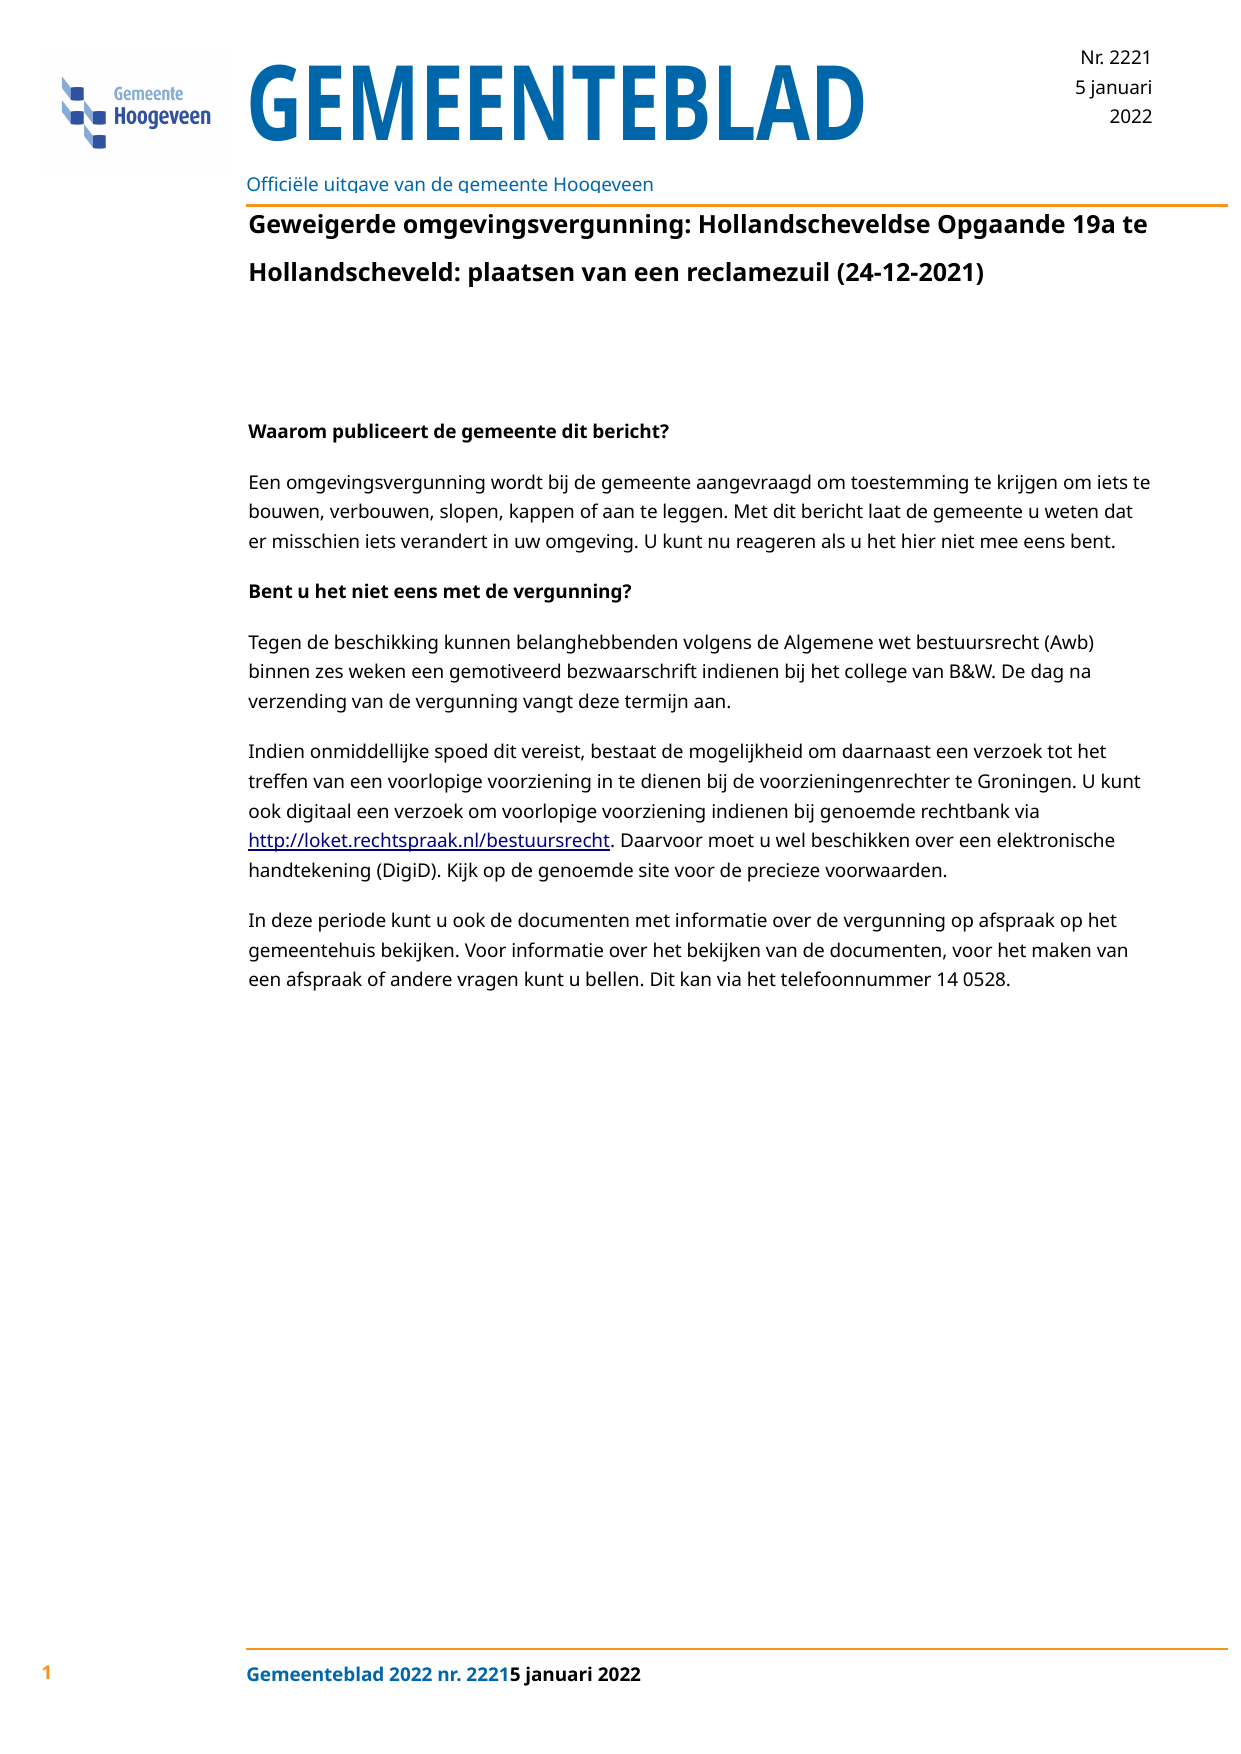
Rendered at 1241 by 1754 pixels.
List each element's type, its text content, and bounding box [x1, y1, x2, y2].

text Geweigerde omgevingsvergunning: Hollandscheveldse Opgaande 19a te Hollandscheveld: plaatsen van een reclamezuil (24-12-2021) [248, 207, 1152, 288]
text Waarom publiceert de gemeente dit bericht? [248, 419, 1152, 444]
text Bent u het niet eens met de vergunning? [248, 579, 1152, 604]
text Tegen de beschikking kunnen belanghebbenden volgens de Algemene wet bestuursrecht (Awb) binnen zes weken een gemotiveerd bezwaarschrift indienen bij het college van B&W. De dag na verzending van de vergunning vangt deze termijn aan. [248, 629, 1152, 714]
text In deze periode kunt u ook de documenten met informatie over de vergunning op afspraak op het gemeentehuis bekijken. Voor informatie over het bekijken van de documenten, voor het maken van een afspraak of andere vragen kunt u bellen. Dit kan via het telefoonnummer 14 0528. [248, 907, 1152, 992]
picture [41, 47, 231, 172]
text Indien onmiddellijke spoed dit vereist, bestaat de mogelijkheid om daarnaast een verzoek tot het treffen van een voorlopige voorziening in te dienen bij de voorzieningenrechter te Groningen. U kunt ook digitaal een verzoek om voorlopige voorziening indienen bij genoemde rechtbank via http://loket.rechtspraak.nl/bestuursrecht. Daarvoor moet u wel beschikken over een elektronische handtekening (DigiD). Kijk op de genoemde site voor de precieze voorwaarden. [248, 739, 1152, 883]
text Een omgevingsvergunning wordt bij de gemeente aangevraagd om toestemming te krijgen om iets te bouwen, verbouwen, slopen, kappen of aan te leggen. Met dit bericht laat de gemeente u weten dat er misschien iets verandert in uw omgeving. U kunt nu reageren als u het hier niet mee eens bent. [248, 469, 1152, 554]
